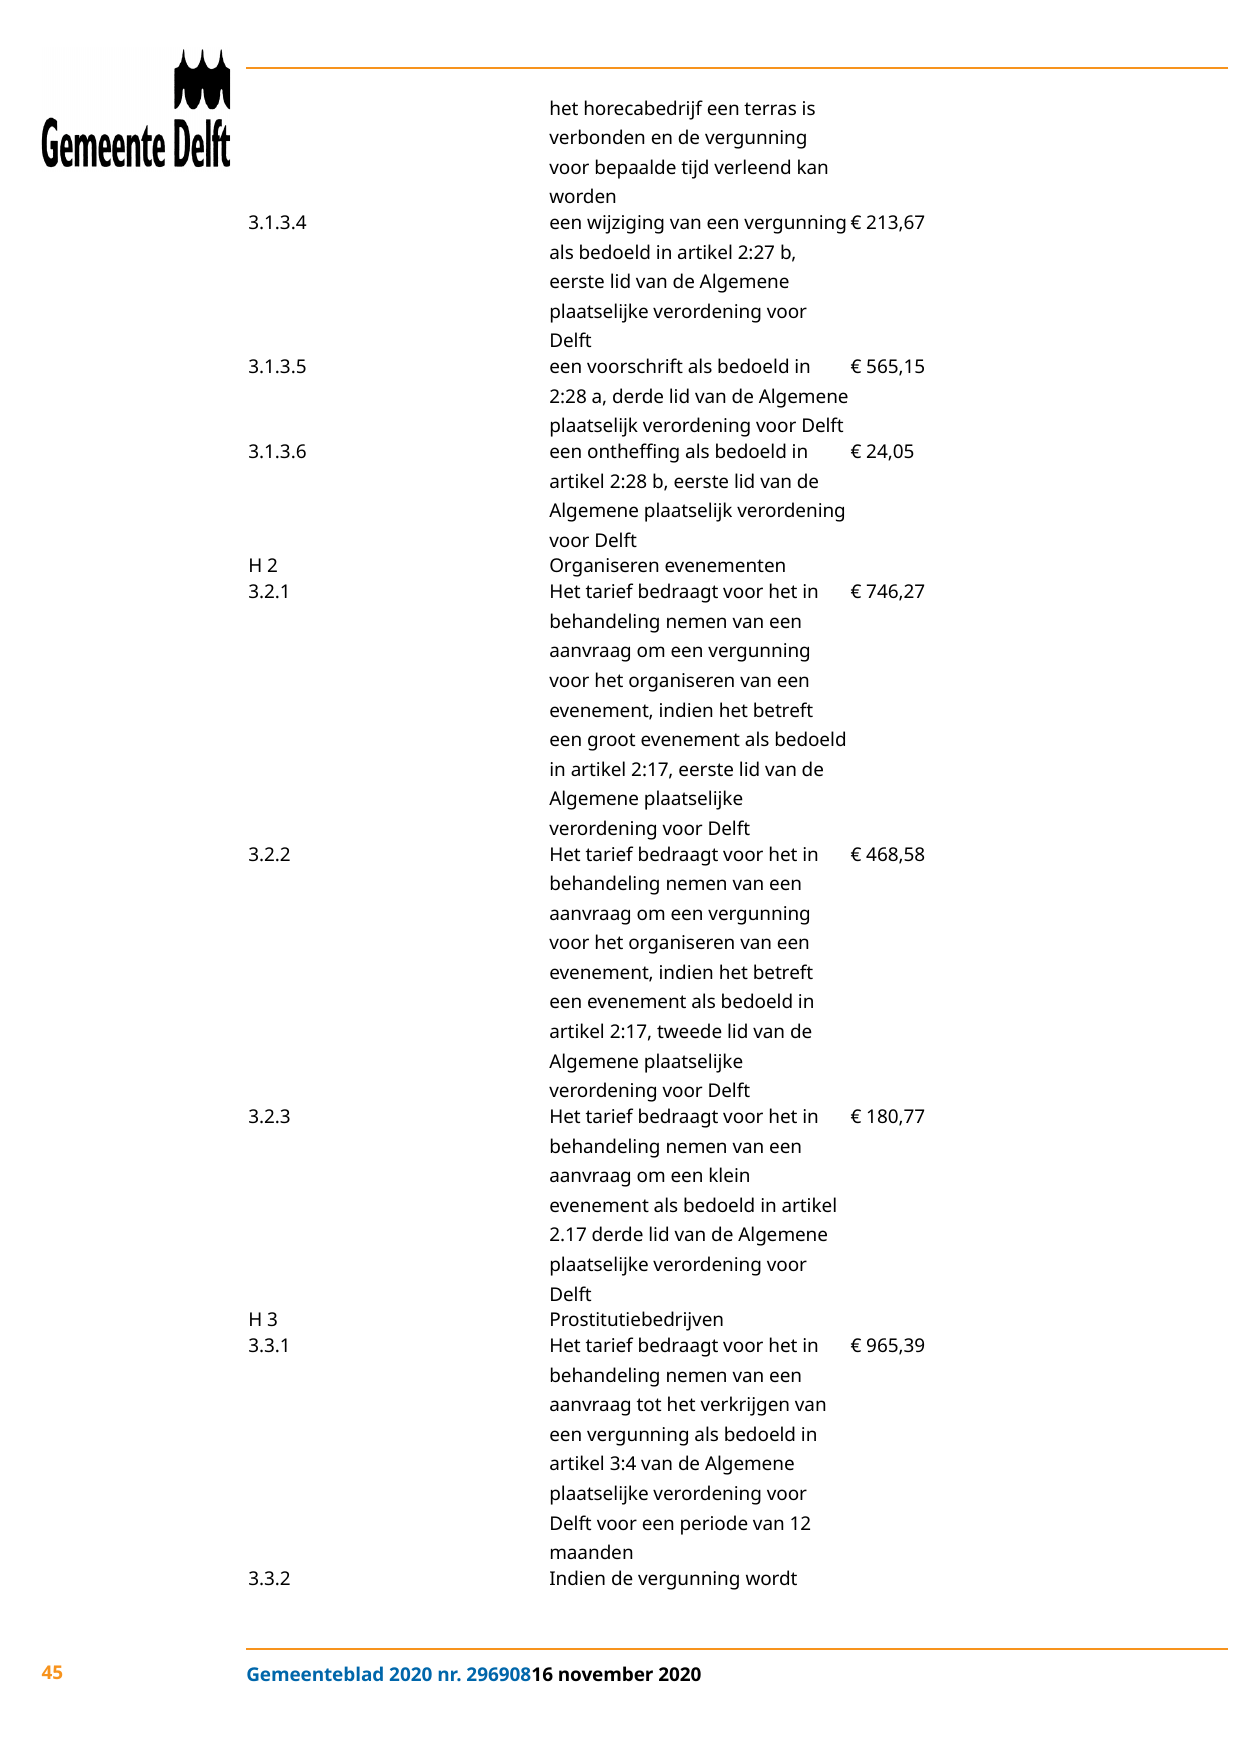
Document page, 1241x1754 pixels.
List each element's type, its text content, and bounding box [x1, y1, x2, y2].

table_cell [850, 1306, 1152, 1332]
table_cell € 746,27 [850, 579, 1152, 841]
table_cell 3.1.3.4 [248, 209, 549, 353]
table_cell Het tarief bedraagt voor het in behandeling nemen van een aanvraag om een vergunning voor het organiseren van een evenement, indien het betreft een groot evenement als bedoeld in artikel 2:17, eerste lid van de Algemene plaatselijke verordening voor Delft [549, 579, 850, 841]
table_cell € 965,39 [850, 1332, 1152, 1565]
table_cell € 565,15 [850, 353, 1152, 438]
table_cell 3.1.3.5 [248, 353, 549, 438]
table_cell [248, 95, 549, 209]
table_cell 3.3.1 [248, 1332, 549, 1565]
table_cell 3.3.2 [248, 1565, 549, 1591]
table_cell 3.2.3 [248, 1103, 549, 1306]
table_cell Het tarief bedraagt voor het in behandeling nemen van een aanvraag om een klein evenement als bedoeld in artikel 2.17 derde lid van de Algemene plaatselijke verordening voor Delft [549, 1103, 850, 1306]
table_cell € 24,05 [850, 438, 1152, 553]
table_cell Het tarief bedraagt voor het in behandeling nemen van een aanvraag tot het verkrijgen van een vergunning als bedoeld in artikel 3:4 van de Algemene plaatselijke verordening voor Delft voor een periode van 12 maanden [549, 1332, 850, 1565]
table_cell 3.1.3.6 [248, 438, 549, 553]
picture [41, 47, 231, 172]
table_cell Organiseren evenementen [549, 553, 850, 578]
table_cell een wijziging van een vergunning als bedoeld in artikel 2:27 b, eerste lid van de Algemene plaatselijke verordening voor Delft [549, 209, 850, 353]
table_cell € 213,67 [850, 209, 1152, 353]
table_cell [850, 1565, 1152, 1591]
table_cell een voorschrift als bedoeld in 2:28 a, derde lid van de Algemene plaatselijk verordening voor Delft [549, 353, 850, 438]
table_cell [850, 95, 1152, 209]
table_cell 3.2.1 [248, 579, 549, 841]
table_cell [850, 553, 1152, 578]
table_cell Indien de vergunning wordt [549, 1565, 850, 1591]
table_cell H 3 [248, 1306, 549, 1332]
table_cell een ontheffing als bedoeld in artikel 2:28 b, eerste lid van de Algemene plaatselijk verordening voor Delft [549, 438, 850, 553]
table_cell € 180,77 [850, 1103, 1152, 1306]
table_cell Prostitutiebedrijven [549, 1306, 850, 1332]
table_cell H 2 [248, 553, 549, 578]
table_cell Het tarief bedraagt voor het in behandeling nemen van een aanvraag om een vergunning voor het organiseren van een evenement, indien het betreft een evenement als bedoeld in artikel 2:17, tweede lid van de Algemene plaatselijke verordening voor Delft [549, 841, 850, 1103]
table_cell het horecabedrijf een terras is verbonden en de vergunning voor bepaalde tijd verleend kan worden [549, 95, 850, 209]
table_cell € 468,58 [850, 841, 1152, 1103]
table_cell 3.2.2 [248, 841, 549, 1103]
